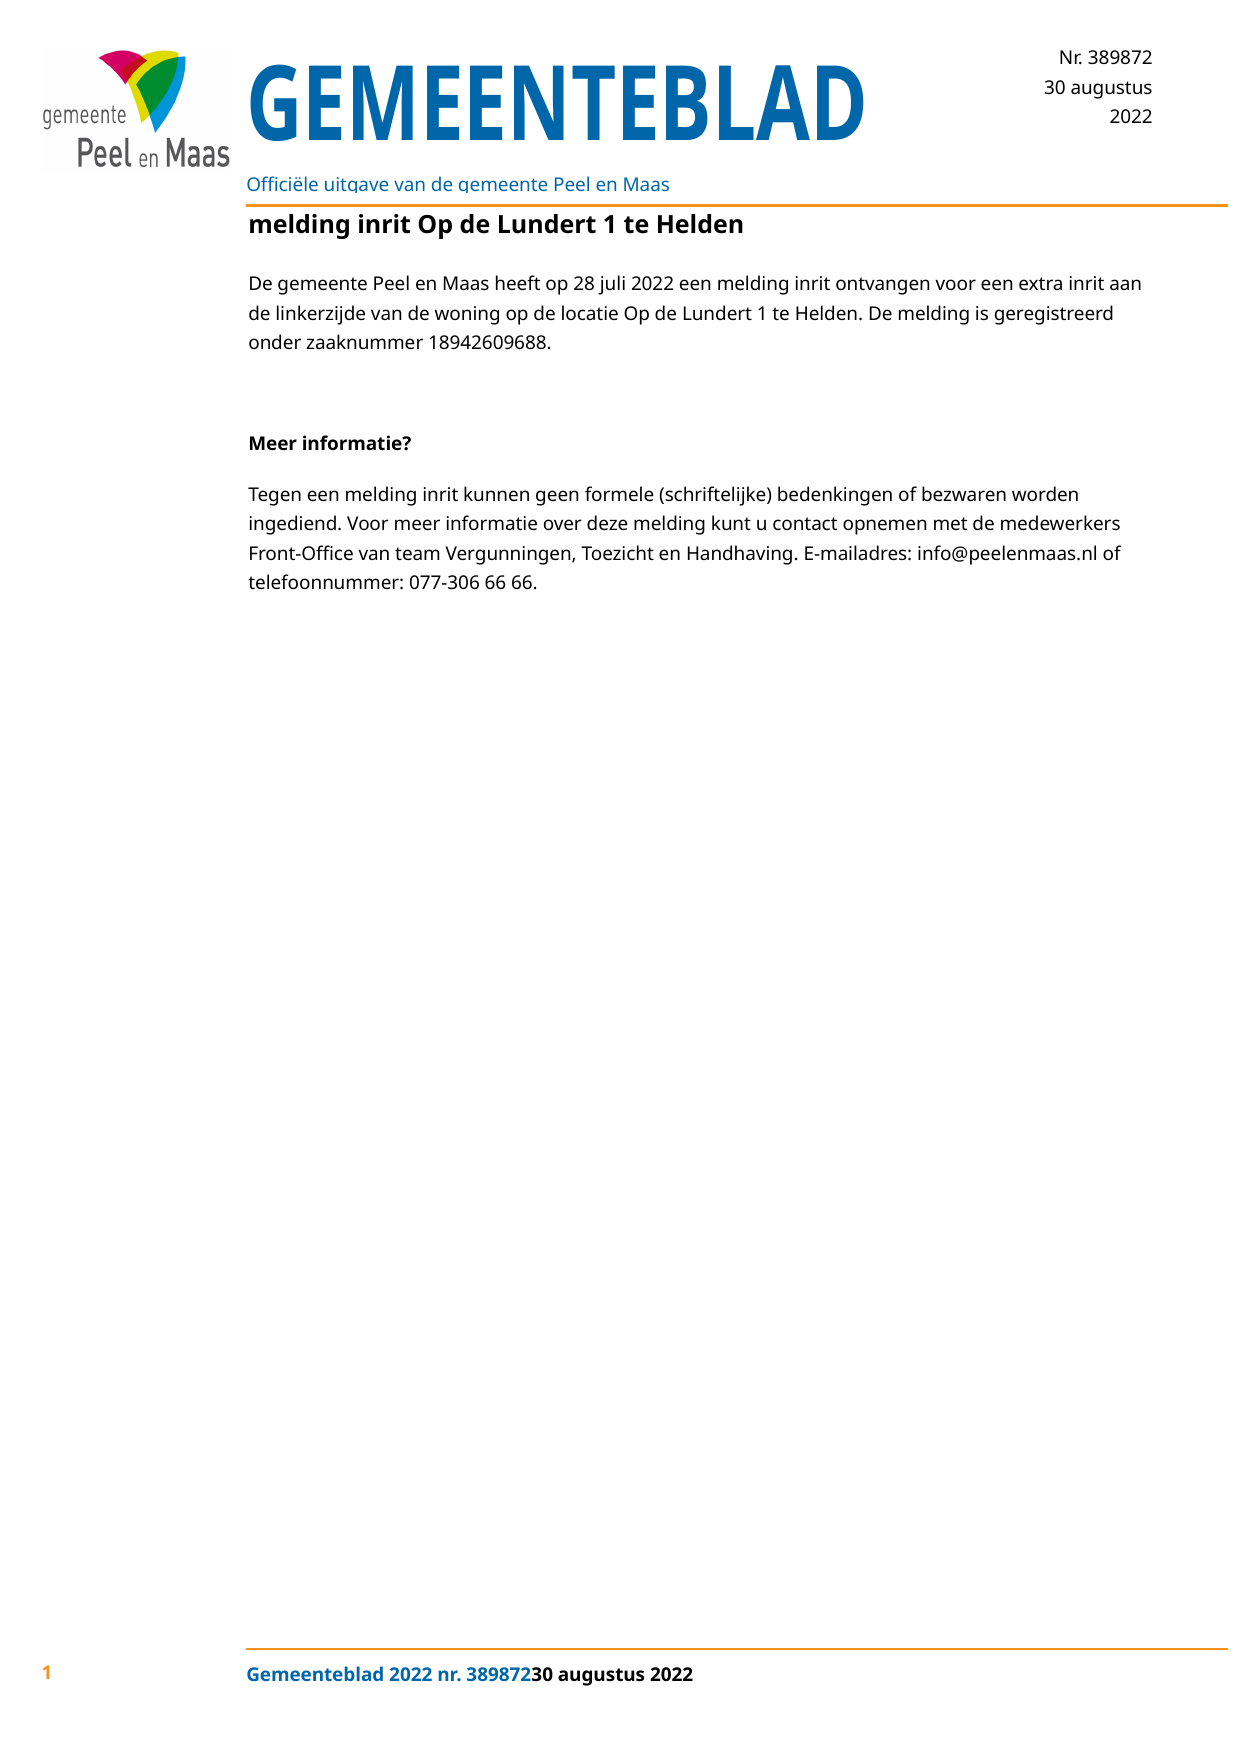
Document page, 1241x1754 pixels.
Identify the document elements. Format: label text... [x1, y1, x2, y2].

text Meer informatie? [248, 430, 1152, 456]
text Tegen een melding inrit kunnen geen formele (schriftelijke) bedenkingen of bezwaren worden ingediend. Voor meer informatie over deze melding kunt u contact opnemen met de medewerkers Front-Office van team Vergunningen, Toezicht en Handhaving. E-mailadres: info@peelenmaas.nl of telefoonnummer: 077-306 66 66. [248, 481, 1152, 595]
text melding inrit Op de Lundert 1 te Helden [248, 207, 1152, 241]
text De gemeente Peel en Maas heeft op 28 juli 2022 een melding inrit ontvangen voor een extra inrit aan de linkerzijde van de woning op de locatie Op de Lundert 1 te Helden. De melding is geregistreerd onder zaaknummer 18942609688. [248, 270, 1152, 355]
picture [41, 47, 231, 172]
